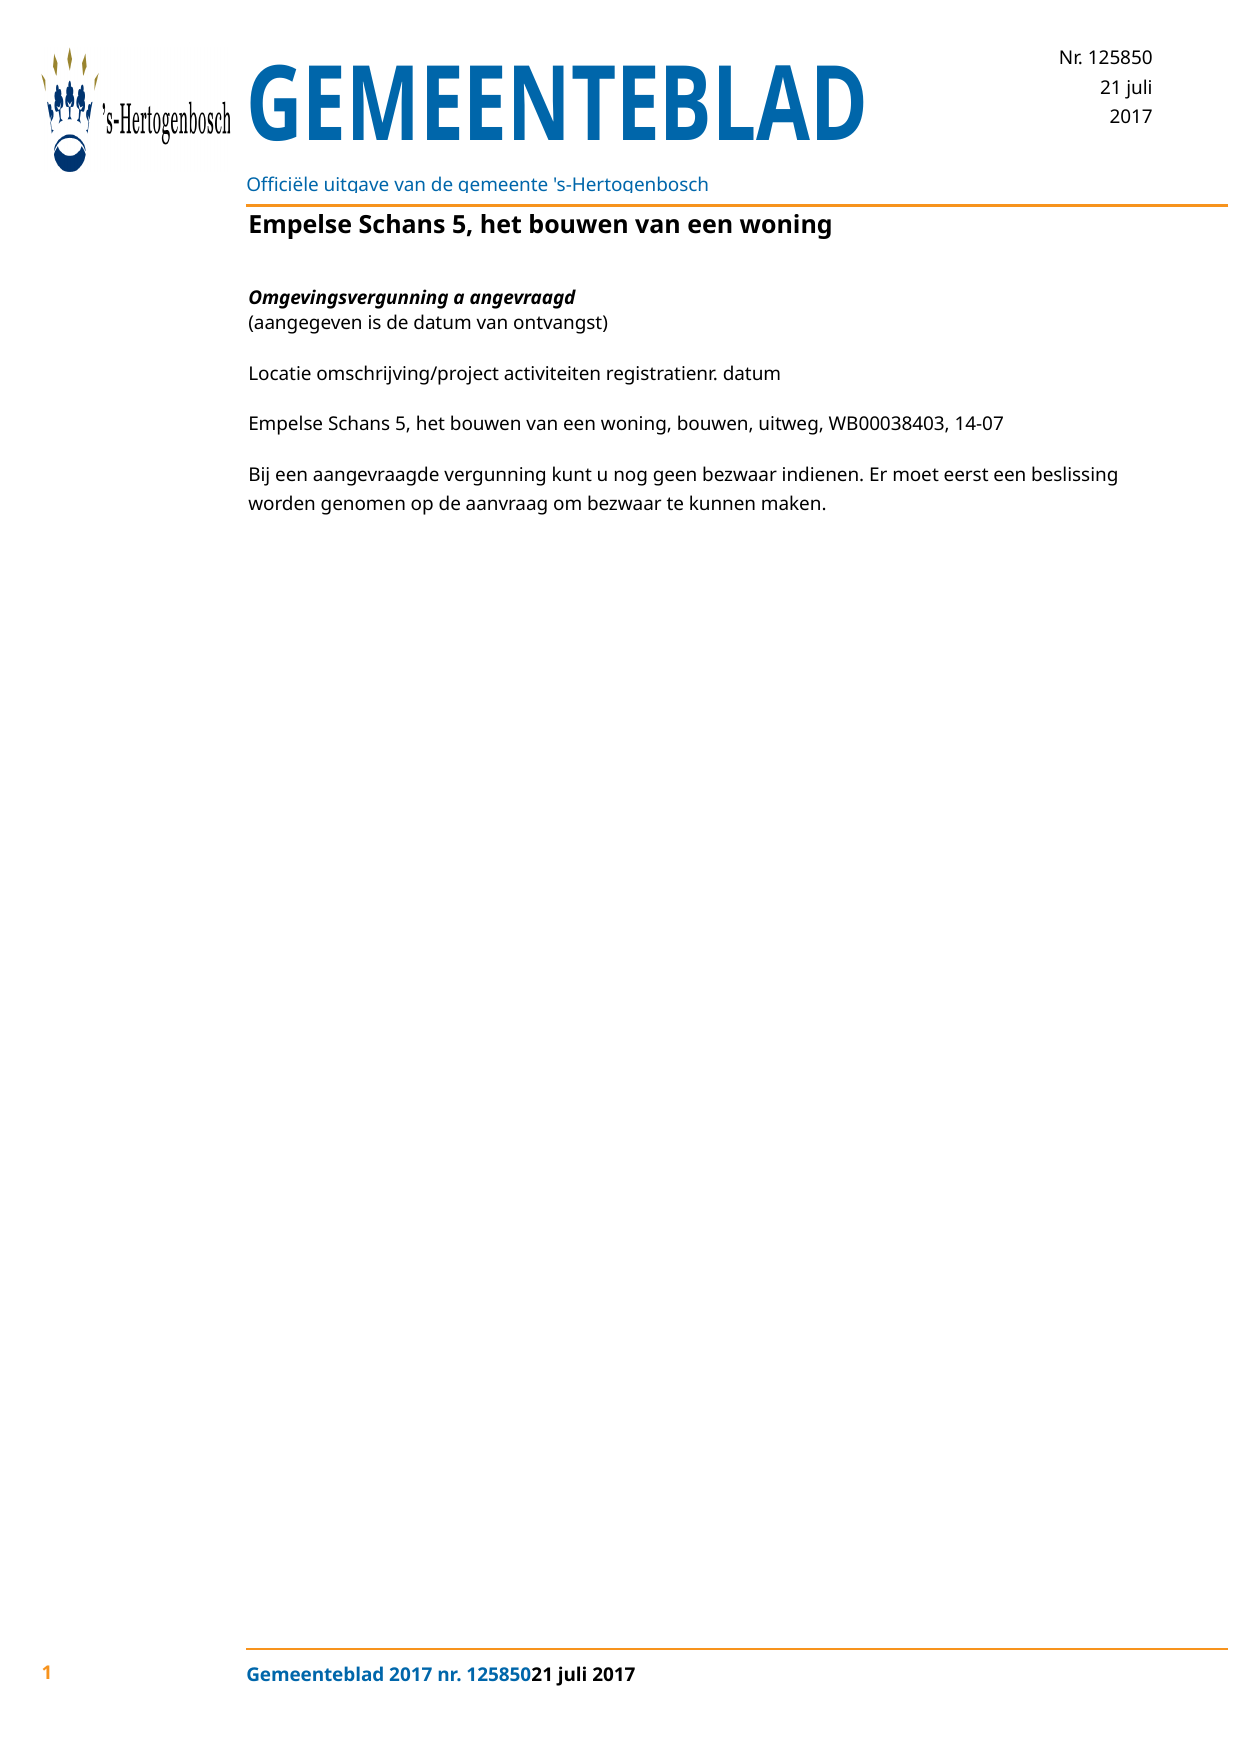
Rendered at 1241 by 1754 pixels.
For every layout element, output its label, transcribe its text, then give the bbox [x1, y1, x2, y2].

text Omgevingsvergunning a angevraagd [248, 284, 1152, 309]
text Empelse Schans 5, het bouwen van een woning, bouwen, uitweg, WB00038403, 14-07 [248, 410, 1152, 436]
picture [41, 47, 231, 172]
text Locatie omschrijving/project activiteiten registratienr. datum [248, 360, 1152, 386]
text Bij een aangevraagde vergunning kunt u nog geen bezwaar indienen. Er moet eerst een beslissing worden genomen op de aanvraag om bezwaar te kunnen maken. [248, 461, 1152, 516]
text (aangegeven is de datum van ontvangst) [248, 309, 1152, 335]
text Empelse Schans 5, het bouwen van een woning [248, 207, 1152, 241]
